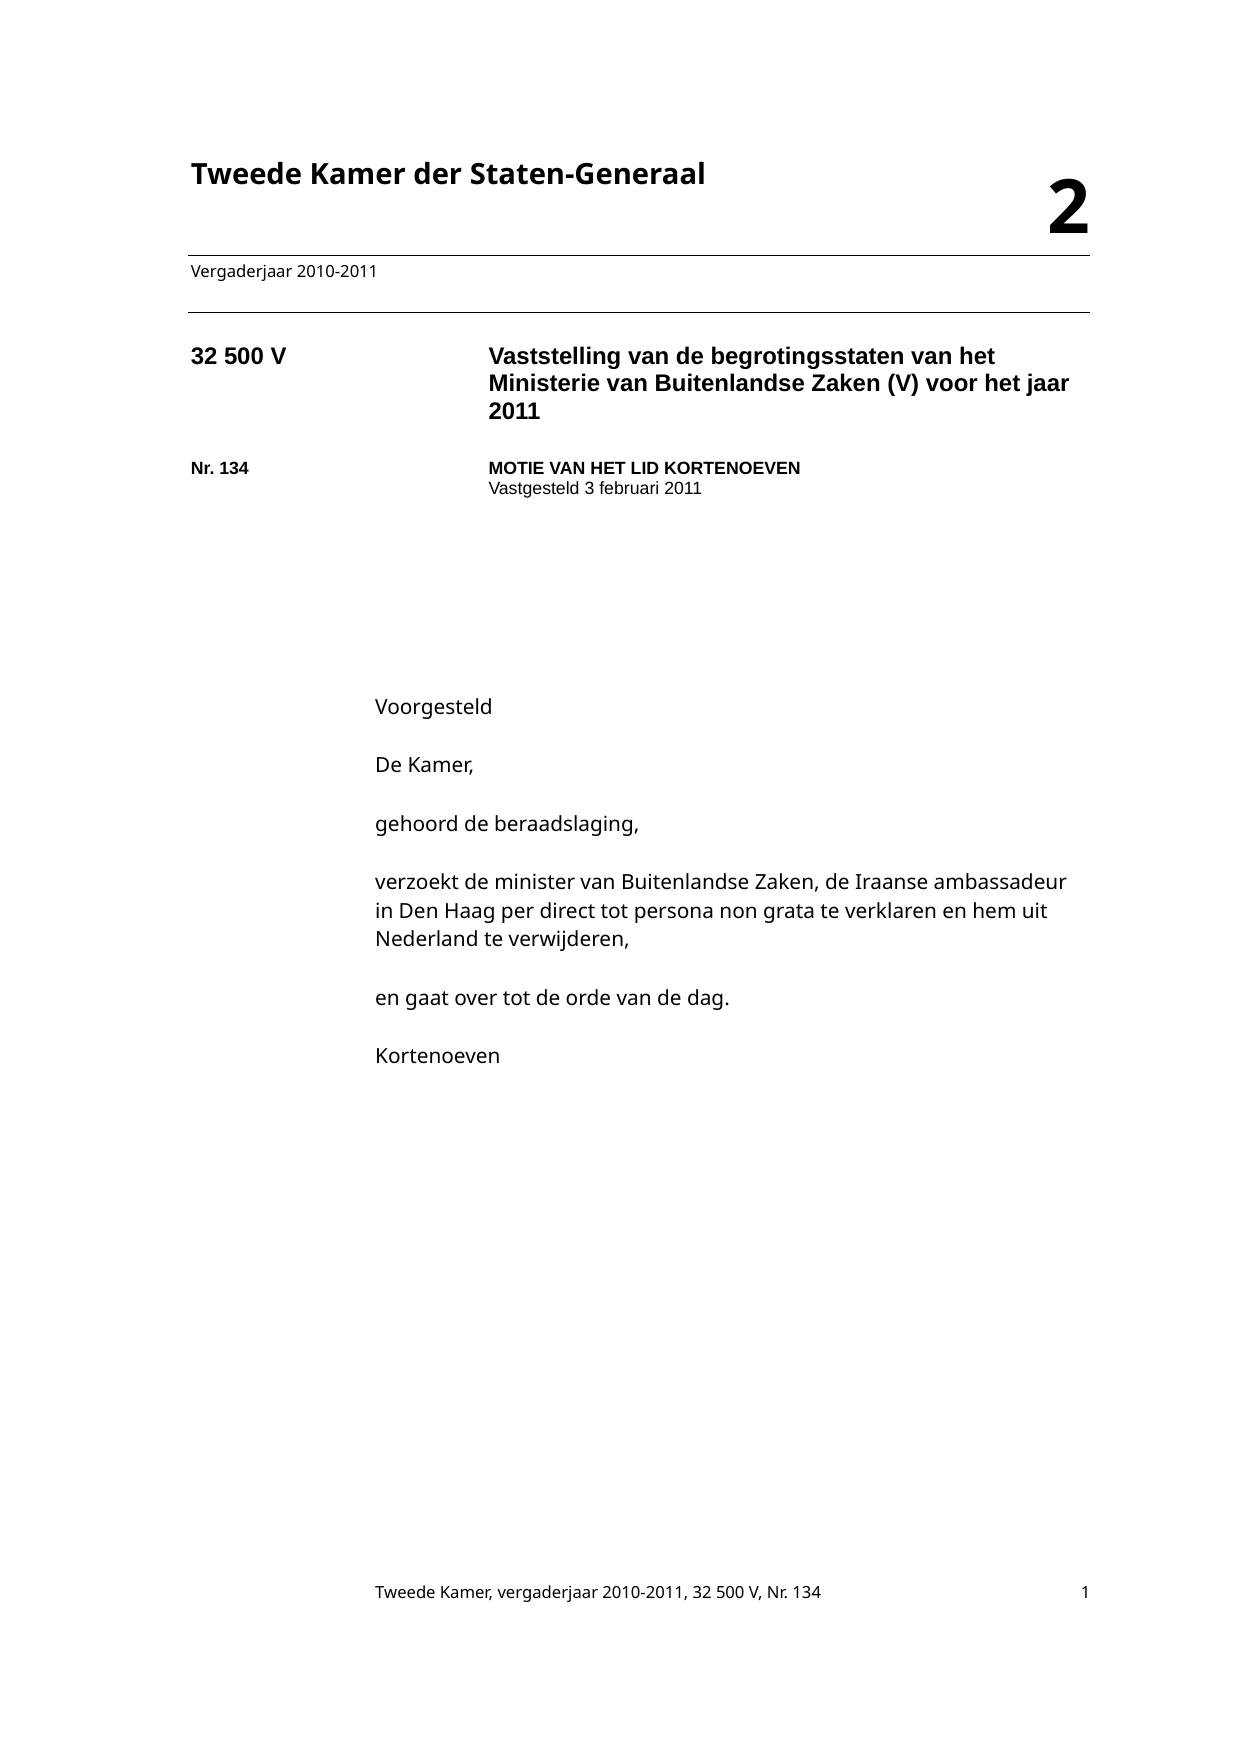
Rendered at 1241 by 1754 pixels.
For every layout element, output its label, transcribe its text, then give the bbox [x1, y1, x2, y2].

table_header Tweede Kamer der Staten-Generaal [188, 150, 909, 255]
table_cell Nr. 134 [188, 455, 485, 573]
table_cell MOTIE VAN HET LID KORTENOEVEN Vastgesteld 3 februari 2011 [485, 455, 1090, 573]
text verzoekt de minister van Buitenlandse Zaken, de Iraanse ambassadeur in Den Haag per direct tot persona non grata te verklaren en hem uit Nederland te verwijderen, [375, 867, 1090, 953]
text gehoord de beraadslaging, [375, 809, 1090, 837]
text en gaat over tot de orde van de dag. [375, 983, 1090, 1011]
table_cell Vaststelling van de begrotingsstaten van het Ministerie van Buitenlandse Zaken (V) voor het jaar 2011 [485, 339, 1090, 454]
table_cell [188, 313, 485, 339]
table_cell [485, 256, 1090, 312]
table_cell [485, 313, 1090, 339]
table_header 2 [910, 150, 1090, 255]
text De Kamer, [375, 751, 1090, 779]
table_cell Vergaderjaar 2010-2011 [188, 256, 485, 312]
text Voorgesteld [375, 692, 1090, 721]
text Kortenoeven [375, 1041, 1090, 1069]
table_cell 32 500 V [188, 339, 485, 454]
